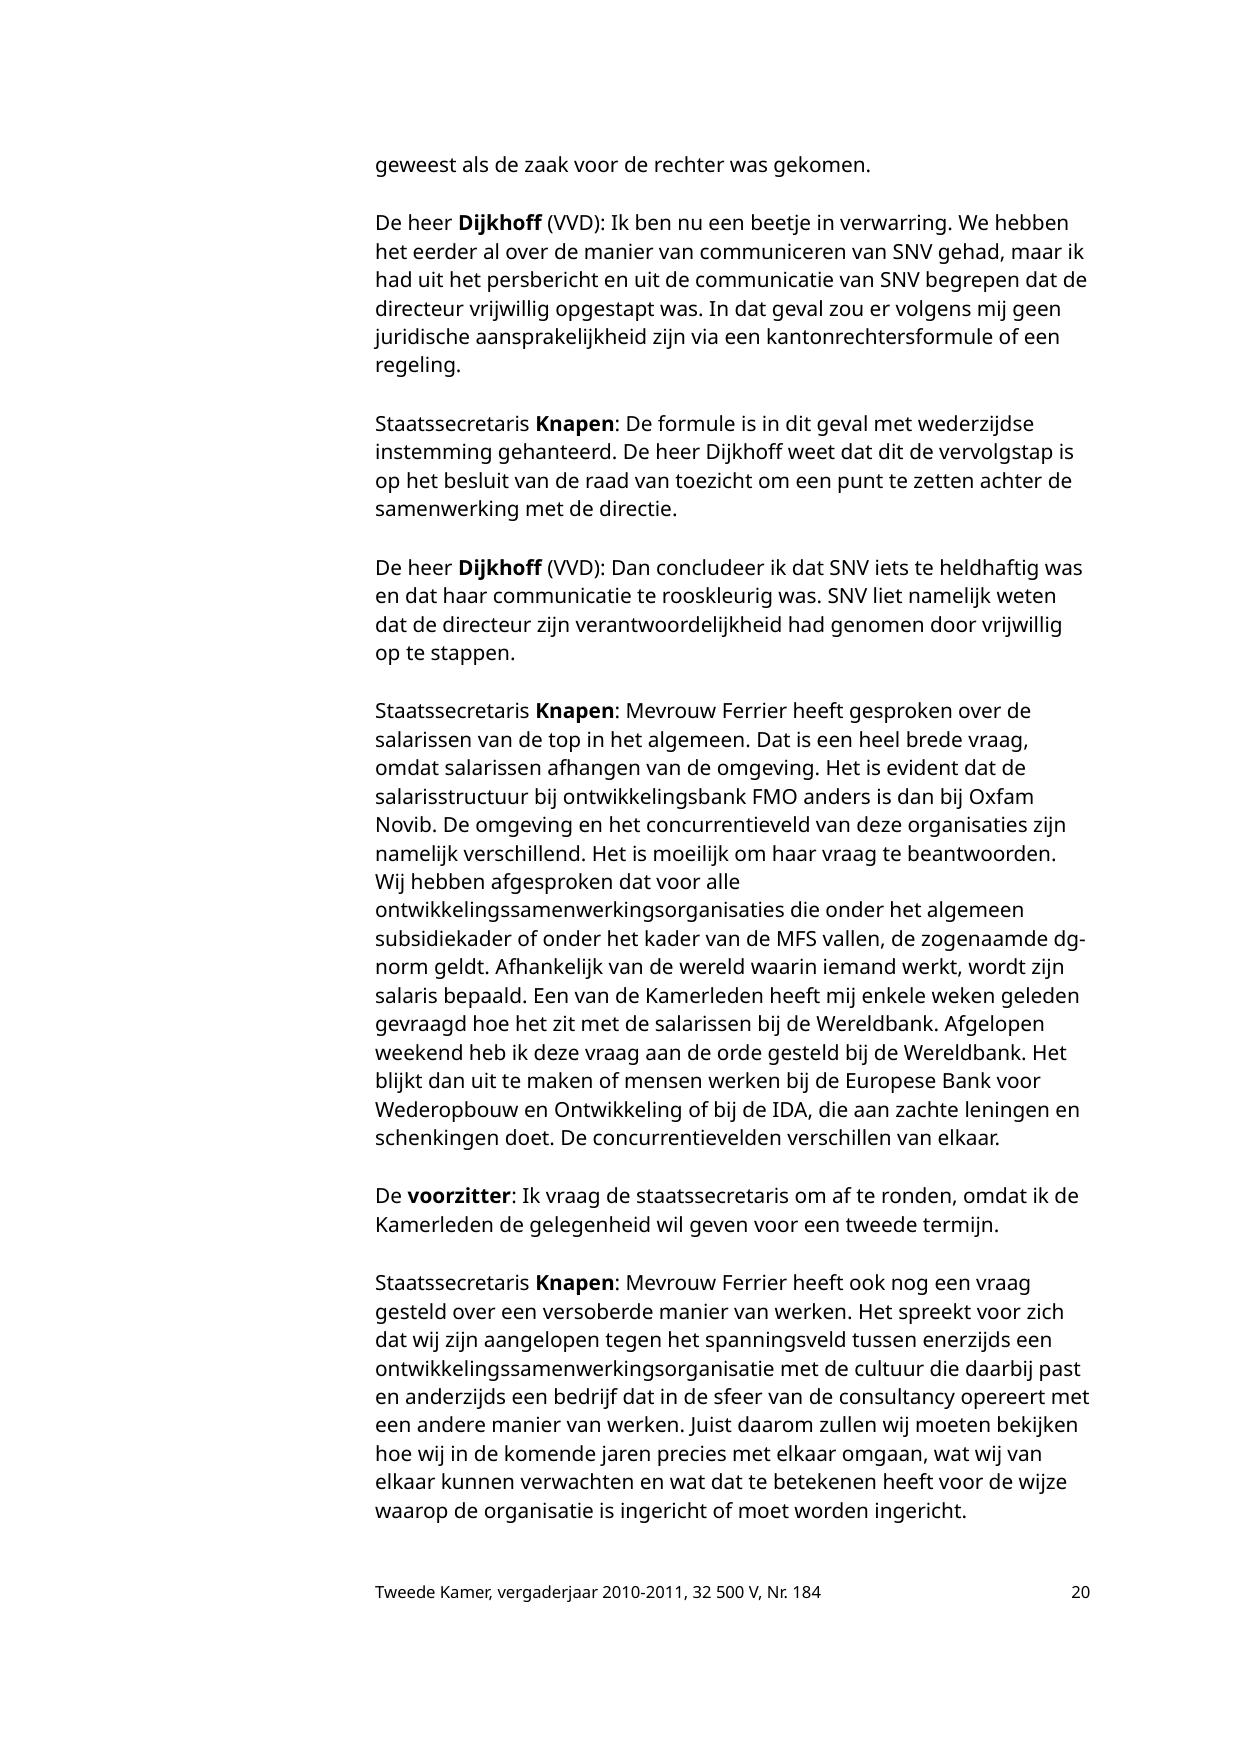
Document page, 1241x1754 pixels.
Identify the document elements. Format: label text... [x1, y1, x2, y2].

text geweest als de zaak voor de rechter was gekomen. [375, 150, 1090, 178]
text De heer Dijkhoff (VVD): Dan concludeer ik dat SNV iets te heldhaftig was en dat haar communicatie te rooskleurig was. SNV liet namelijk weten dat de directeur zijn verantwoordelijkheid had genomen door vrijwillig op te stappen. [375, 553, 1090, 667]
text De heer Dijkhoff (VVD): Ik ben nu een beetje in verwarring. We hebben het eerder al over de manier van communiceren van SNV gehad, maar ik had uit het persbericht en uit de communicatie van SNV begrepen dat de directeur vrijwillig opgestapt was. In dat geval zou er volgens mij geen juridische aansprakelijkheid zijn via een kantonrechtersformule of een regeling. [375, 208, 1090, 379]
text De voorzitter: Ik vraag de staatssecretaris om af te ronden, omdat ik de Kamerleden de gelegenheid wil geven voor een tweede termijn. [375, 1182, 1090, 1238]
text Staatssecretaris Knapen: Mevrouw Ferrier heeft ook nog een vraag gesteld over een versoberde manier van werken. Het spreekt voor zich dat wij zijn aangelopen tegen het spanningsveld tussen enerzijds een ontwikkelingssamenwerkingsorganisatie met de cultuur die daarbij past en anderzijds een bedrijf dat in de sfeer van de consultancy opereert met een andere manier van werken. Juist daarom zullen wij moeten bekijken hoe wij in de komende jaren precies met elkaar omgaan, wat wij van elkaar kunnen verwachten en wat dat te betekenen heeft voor de wijze waarop de organisatie is ingericht of moet worden ingericht. [375, 1268, 1090, 1524]
text Staatssecretaris Knapen: Mevrouw Ferrier heeft gesproken over de salarissen van de top in het algemeen. Dat is een heel brede vraag, omdat salarissen afhangen van de omgeving. Het is evident dat de salarisstructuur bij ontwikkelingsbank FMO anders is dan bij Oxfam Novib. De omgeving en het concurrentieveld van deze organisaties zijn namelijk verschillend. Het is moeilijk om haar vraag te beantwoorden. Wij hebben afgesproken dat voor alle ontwikkelingssamenwerkingsorganisaties die onder het algemeen subsidiekader of onder het kader van de MFS vallen, de zogenaamde dg-norm geldt. Afhankelijk van de wereld waarin iemand werkt, wordt zijn salaris bepaald. Een van de Kamerleden heeft mij enkele weken geleden gevraagd hoe het zit met de salarissen bij de Wereldbank. Afgelopen weekend heb ik deze vraag aan de orde gesteld bij de Wereldbank. Het blijkt dan uit te maken of mensen werken bij de Europese Bank voor Wederopbouw en Ontwikkeling of bij de IDA, die aan zachte leningen en schenkingen doet. De concurrentievelden verschillen van elkaar. [375, 697, 1090, 1152]
text Staatssecretaris Knapen: De formule is in dit geval met wederzijdse instemming gehanteerd. De heer Dijkhoff weet dat dit de vervolgstap is op het besluit van de raad van toezicht om een punt te zetten achter de samenwerking met de directie. [375, 409, 1090, 523]
